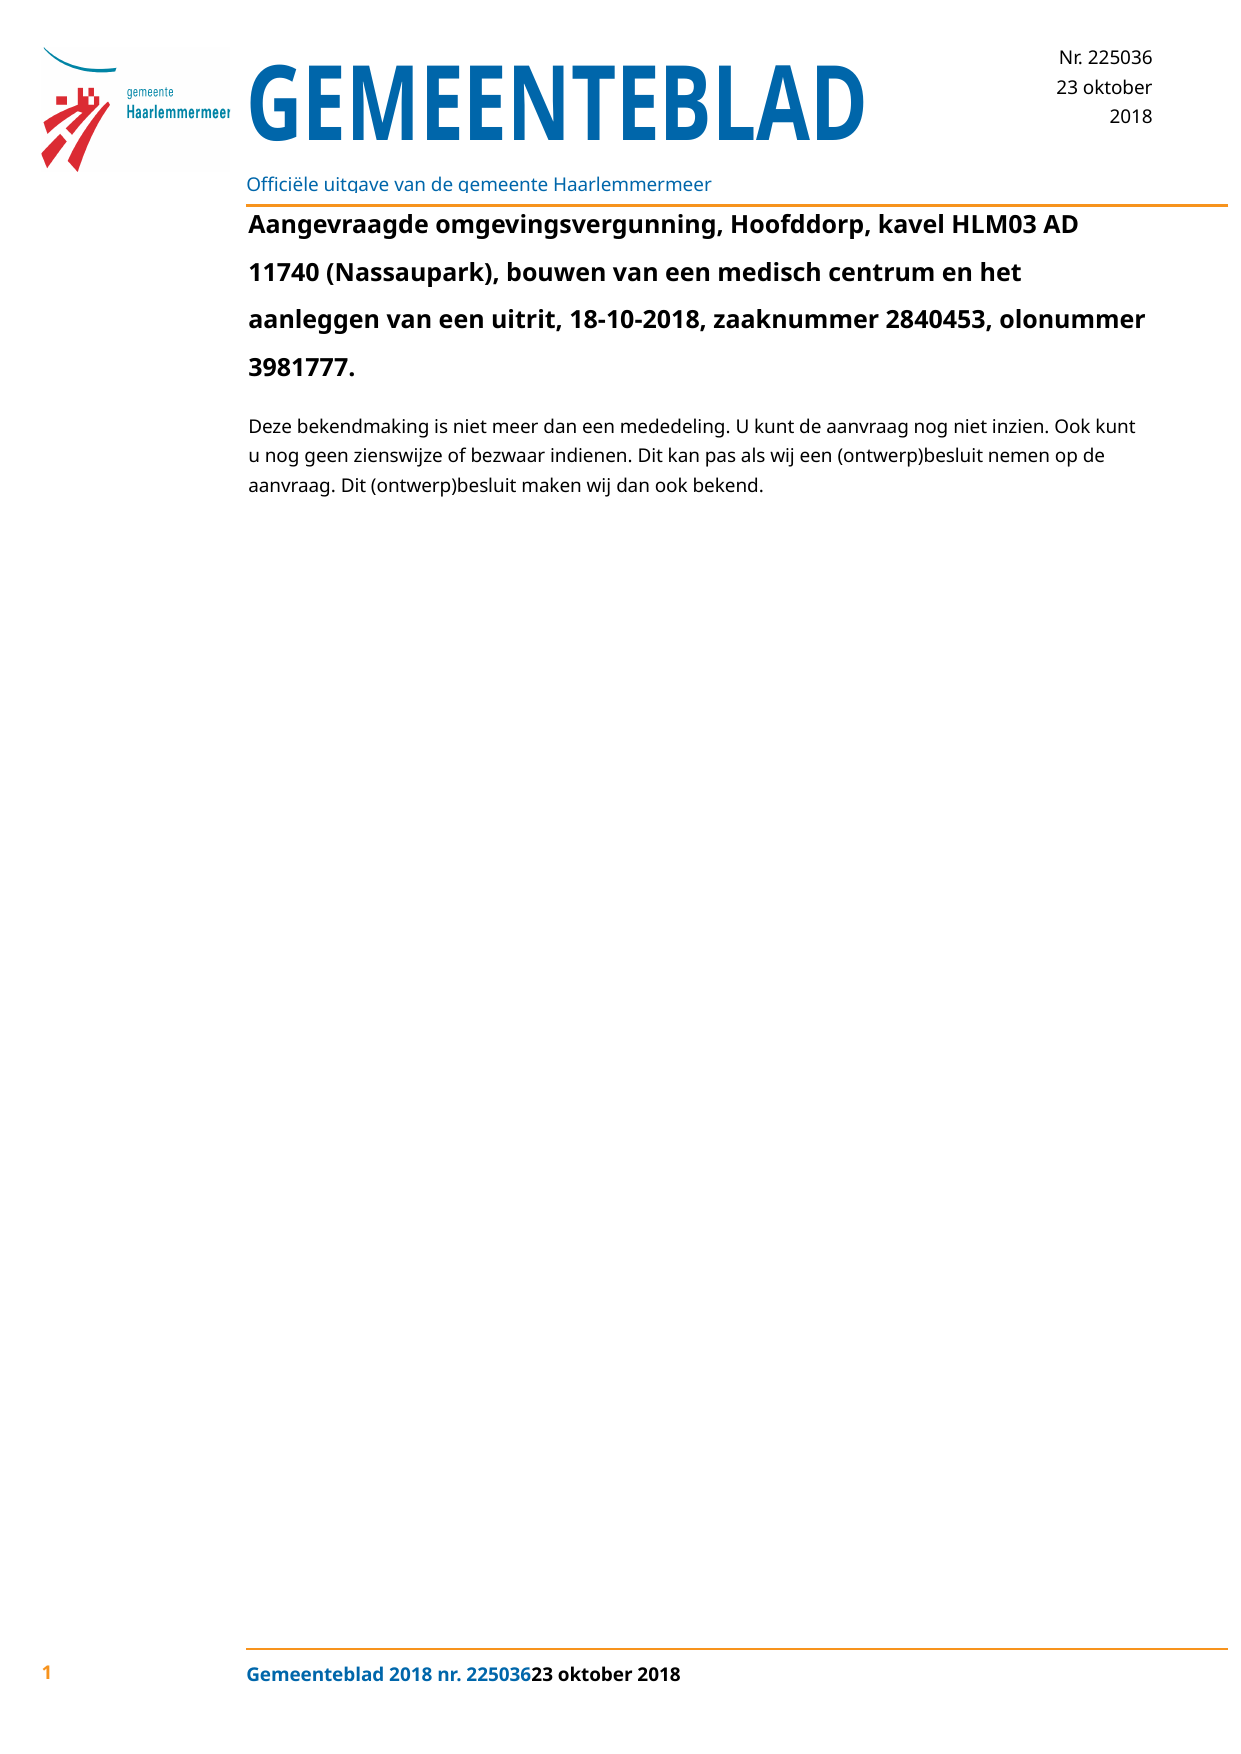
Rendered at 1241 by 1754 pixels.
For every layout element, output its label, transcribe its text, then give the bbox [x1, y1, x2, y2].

text Deze bekendmaking is niet meer dan een mededeling. U kunt de aanvraag nog niet inzien. Ook kunt u nog geen zienswijze of bezwaar indienen. Dit kan pas als wij een (ontwerp)besluit nemen op de aanvraag. Dit (ontwerp)besluit maken wij dan ook bekend. [248, 413, 1152, 498]
picture [41, 47, 231, 172]
text Aangevraagde omgevingsvergunning, Hoofddorp, kavel HLM03 AD 11740 (Nassaupark), bouwen van een medisch centrum en het aanleggen van een uitrit, 18-10-2018, zaaknummer 2840453, olonummer 3981777. [248, 207, 1152, 384]
